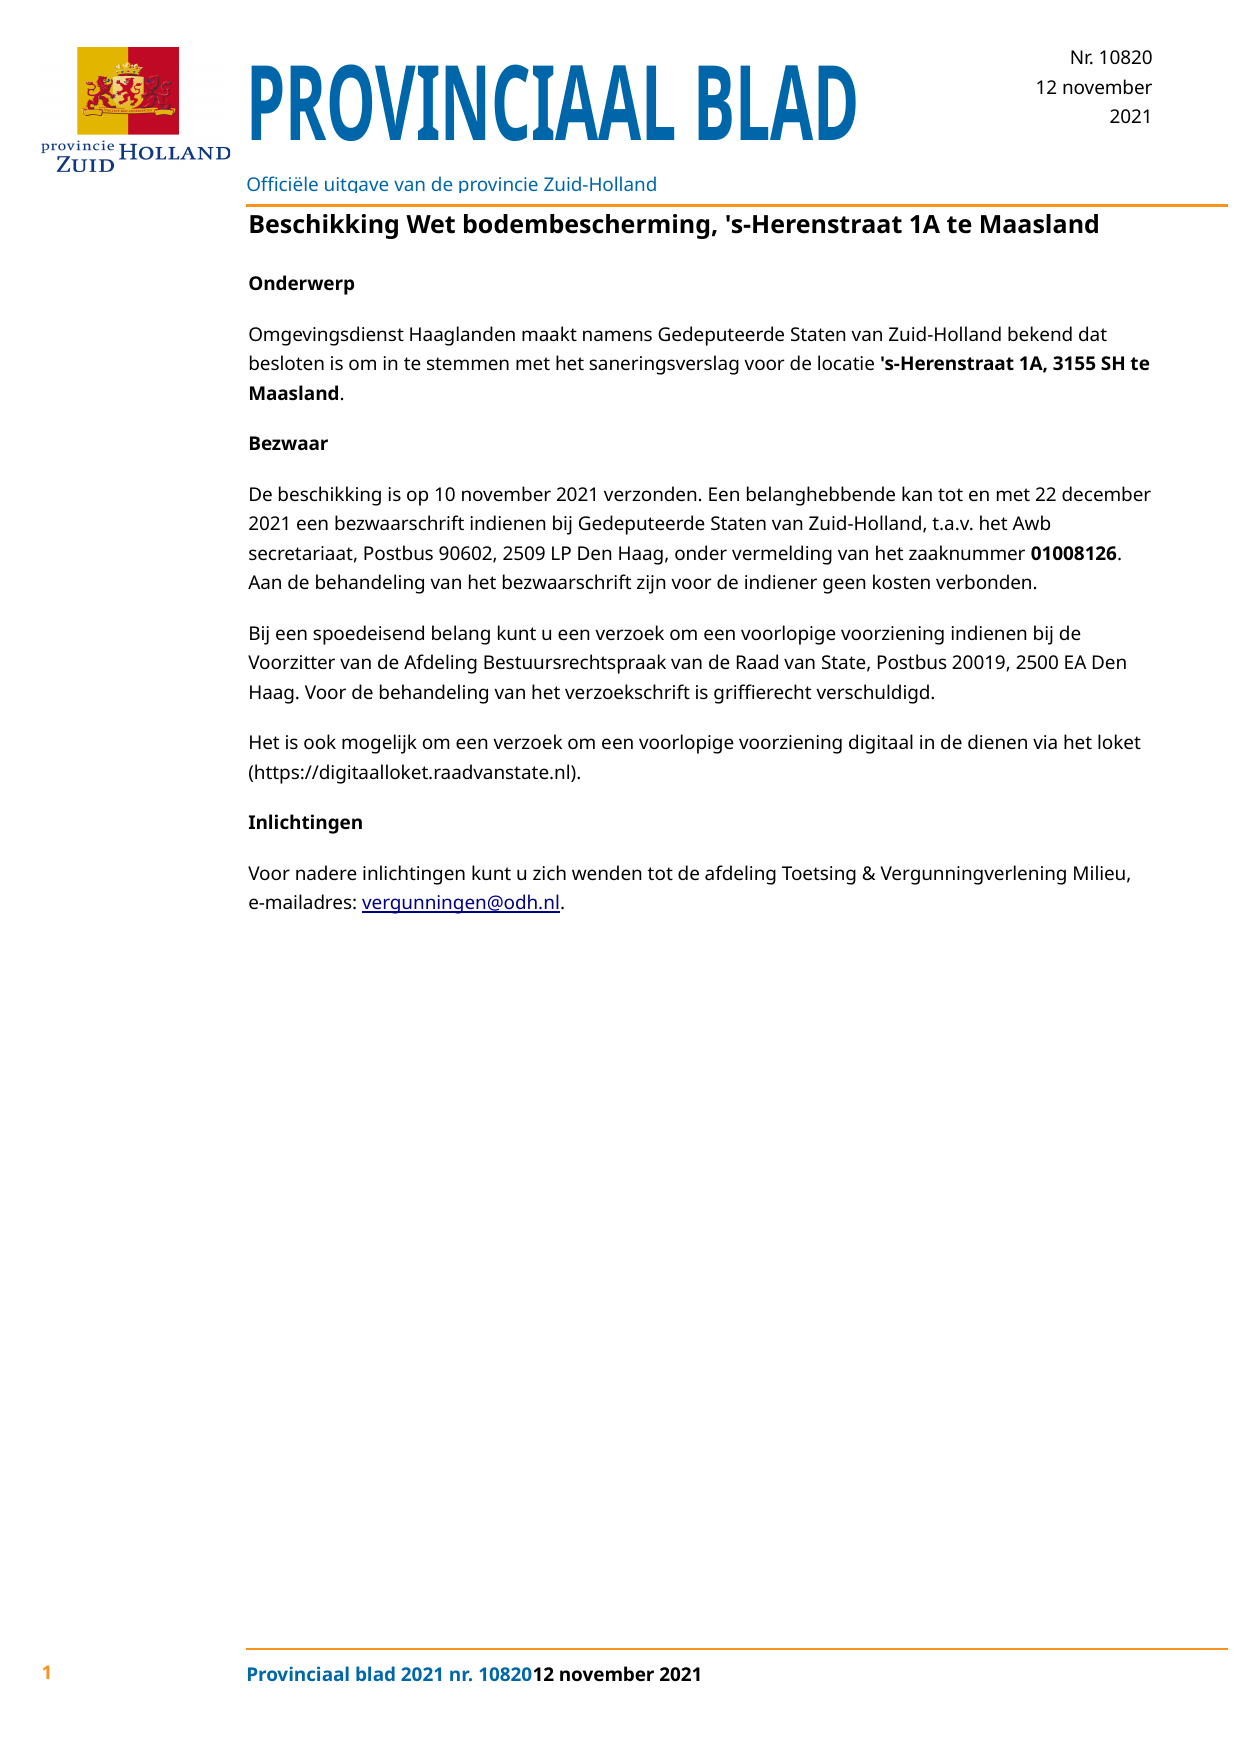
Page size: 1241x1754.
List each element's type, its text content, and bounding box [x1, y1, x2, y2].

picture [41, 47, 231, 172]
text Inlichtingen [248, 809, 1152, 835]
text De beschikking is op 10 november 2021 verzonden. Een belanghebbende kan tot en met 22 december 2021 een bezwaarschrift indienen bij Gedeputeerde Staten van Zuid-Holland, t.a.v. het Awb secretariaat, Postbus 90602, 2509 LP Den Haag, onder vermelding van het zaaknummer 01008126. Aan de behandeling van het bezwaarschrift zijn voor de indiener geen kosten verbonden. [248, 481, 1152, 595]
text Het is ook mogelijk om een verzoek om een voorlopige voorziening digitaal in de dienen via het loket (https://digitaalloket.raadvanstate.nl). [248, 729, 1152, 785]
text Omgevingsdienst Haaglanden maakt namens Gedeputeerde Staten van Zuid-Holland bekend dat besloten is om in te stemmen met het saneringsverslag voor de locatie 's-Herenstraat 1A, 3155 SH te Maasland. [248, 321, 1152, 406]
text Onderwerp [248, 270, 1152, 296]
text Bezwaar [248, 430, 1152, 456]
text Voor nadere inlichtingen kunt u zich wenden tot de afdeling Toetsing & Vergunningverlening Milieu, e-mailadres: vergunningen@odh.nl. [248, 860, 1152, 915]
text Beschikking Wet bodembescherming, 's-Herenstraat 1A te Maasland [248, 207, 1152, 241]
text Bij een spoedeisend belang kunt u een verzoek om een voorlopige voorziening indienen bij de Voorzitter van de Afdeling Bestuursrechtspraak van de Raad van State, Postbus 20019, 2500 EA Den Haag. Voor de behandeling van het verzoekschrift is griffierecht verschuldigd. [248, 620, 1152, 705]
